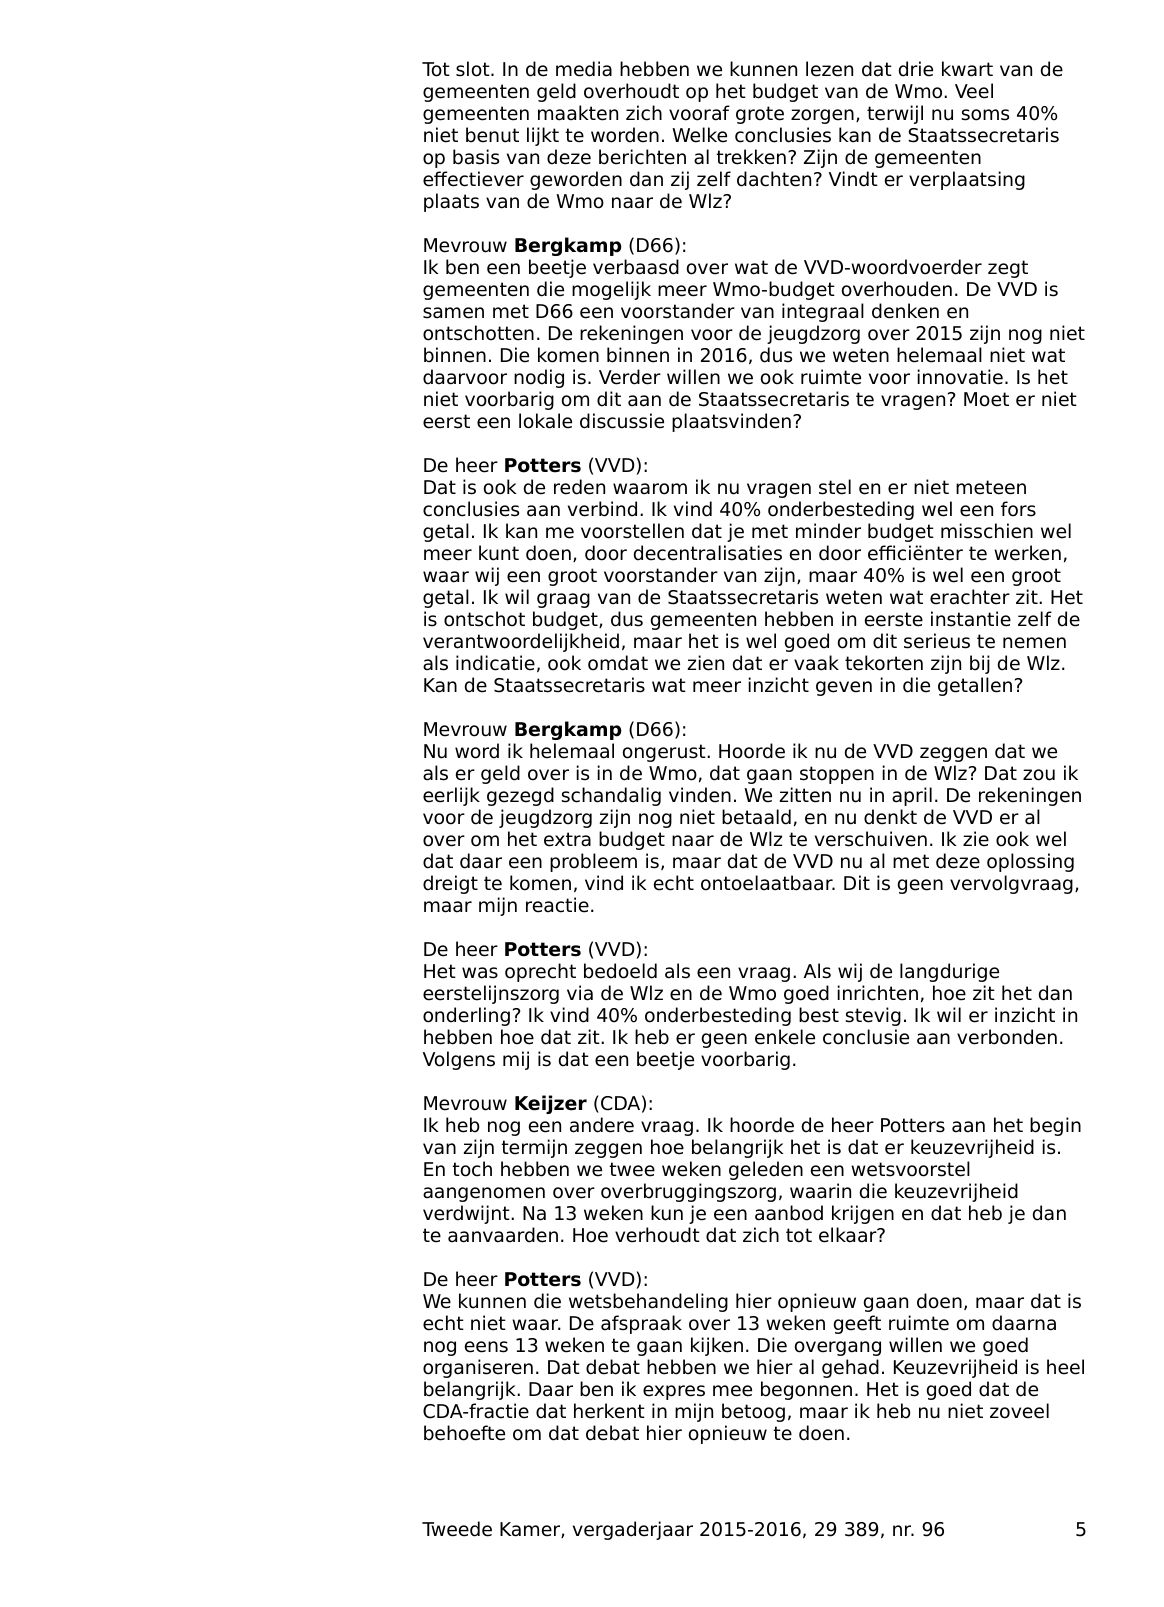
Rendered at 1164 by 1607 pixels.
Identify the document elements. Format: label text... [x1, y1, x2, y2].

text Mevrouw Bergkamp (D66): [422, 235, 1087, 257]
text Ik heb nog een andere vraag. Ik hoorde de heer Potters aan het begin van zijn termijn zeggen hoe belangrijk het is dat er keuzevrijheid is. En toch hebben we twee weken geleden een wetsvoorstel aangenomen over overbruggingszorg, waarin die keuzevrijheid verdwijnt. Na 13 weken kun je een aanbod krijgen en dat heb je dan te aanvaarden. Hoe verhoudt dat zich tot elkaar? [422, 1115, 1087, 1247]
text Tot slot. In de media hebben we kunnen lezen dat drie kwart van de gemeenten geld overhoudt op het budget van de Wmo. Veel gemeenten maakten zich vooraf grote zorgen, terwijl nu soms 40% niet benut lijkt te worden. Welke conclusies kan de Staatssecretaris op basis van deze berichten al trekken? Zijn de gemeenten effectiever geworden dan zij zelf dachten? Vindt er verplaatsing plaats van de Wmo naar de Wlz? [422, 59, 1087, 213]
text Het was oprecht bedoeld als een vraag. Als wij de langdurige eerstelijnszorg via de Wlz en de Wmo goed inrichten, hoe zit het dan onderling? Ik vind 40% onderbesteding best stevig. Ik wil er inzicht in hebben hoe dat zit. Ik heb er geen enkele conclusie aan verbonden. Volgens mij is dat een beetje voorbarig. [422, 961, 1087, 1071]
text We kunnen die wetsbehandeling hier opnieuw gaan doen, maar dat is echt niet waar. De afspraak over 13 weken geeft ruimte om daarna nog eens 13 weken te gaan kijken. Die overgang willen we goed organiseren. Dat debat hebben we hier al gehad. Keuzevrijheid is heel belangrijk. Daar ben ik expres mee begonnen. Het is goed dat de CDA-fractie dat herkent in mijn betoog, maar ik heb nu niet zoveel behoefte om dat debat hier opnieuw te doen. [422, 1291, 1087, 1445]
text Mevrouw Bergkamp (D66): [422, 719, 1087, 741]
text Dat is ook de reden waarom ik nu vragen stel en er niet meteen conclusies aan verbind. Ik vind 40% onderbesteding wel een fors getal. Ik kan me voorstellen dat je met minder budget misschien wel meer kunt doen, door decentralisaties en door efficiënter te werken, waar wij een groot voorstander van zijn, maar 40% is wel een groot getal. Ik wil graag van de Staatssecretaris weten wat erachter zit. Het is ontschot budget, dus gemeenten hebben in eerste instantie zelf de verantwoordelijkheid, maar het is wel goed om dit serieus te nemen als indicatie, ook omdat we zien dat er vaak tekorten zijn bij de Wlz. Kan de Staatssecretaris wat meer inzicht geven in die getallen? [422, 477, 1087, 697]
text De heer Potters (VVD): [422, 1269, 1087, 1291]
text De heer Potters (VVD): [422, 455, 1087, 477]
text De heer Potters (VVD): [422, 939, 1087, 961]
text Mevrouw Keijzer (CDA): [422, 1093, 1087, 1115]
text Nu word ik helemaal ongerust. Hoorde ik nu de VVD zeggen dat we als er geld over is in de Wmo, dat gaan stoppen in de Wlz? Dat zou ik eerlijk gezegd schandalig vinden. We zitten nu in april. De rekeningen voor de jeugdzorg zijn nog niet betaald, en nu denkt de VVD er al over om het extra budget naar de Wlz te verschuiven. Ik zie ook wel dat daar een probleem is, maar dat de VVD nu al met deze oplossing dreigt te komen, vind ik echt ontoelaatbaar. Dit is geen vervolgvraag, maar mijn reactie. [422, 741, 1087, 917]
text Ik ben een beetje verbaasd over wat de VVD-woordvoerder zegt gemeenten die mogelijk meer Wmo-budget overhouden. De VVD is samen met D66 een voorstander van integraal denken en ontschotten. De rekeningen voor de jeugdzorg over 2015 zijn nog niet binnen. Die komen binnen in 2016, dus we weten helemaal niet wat daarvoor nodig is. Verder willen we ook ruimte voor innovatie. Is het niet voorbarig om dit aan de Staatssecretaris te vragen? Moet er niet eerst een lokale discussie plaatsvinden? [422, 257, 1087, 433]
